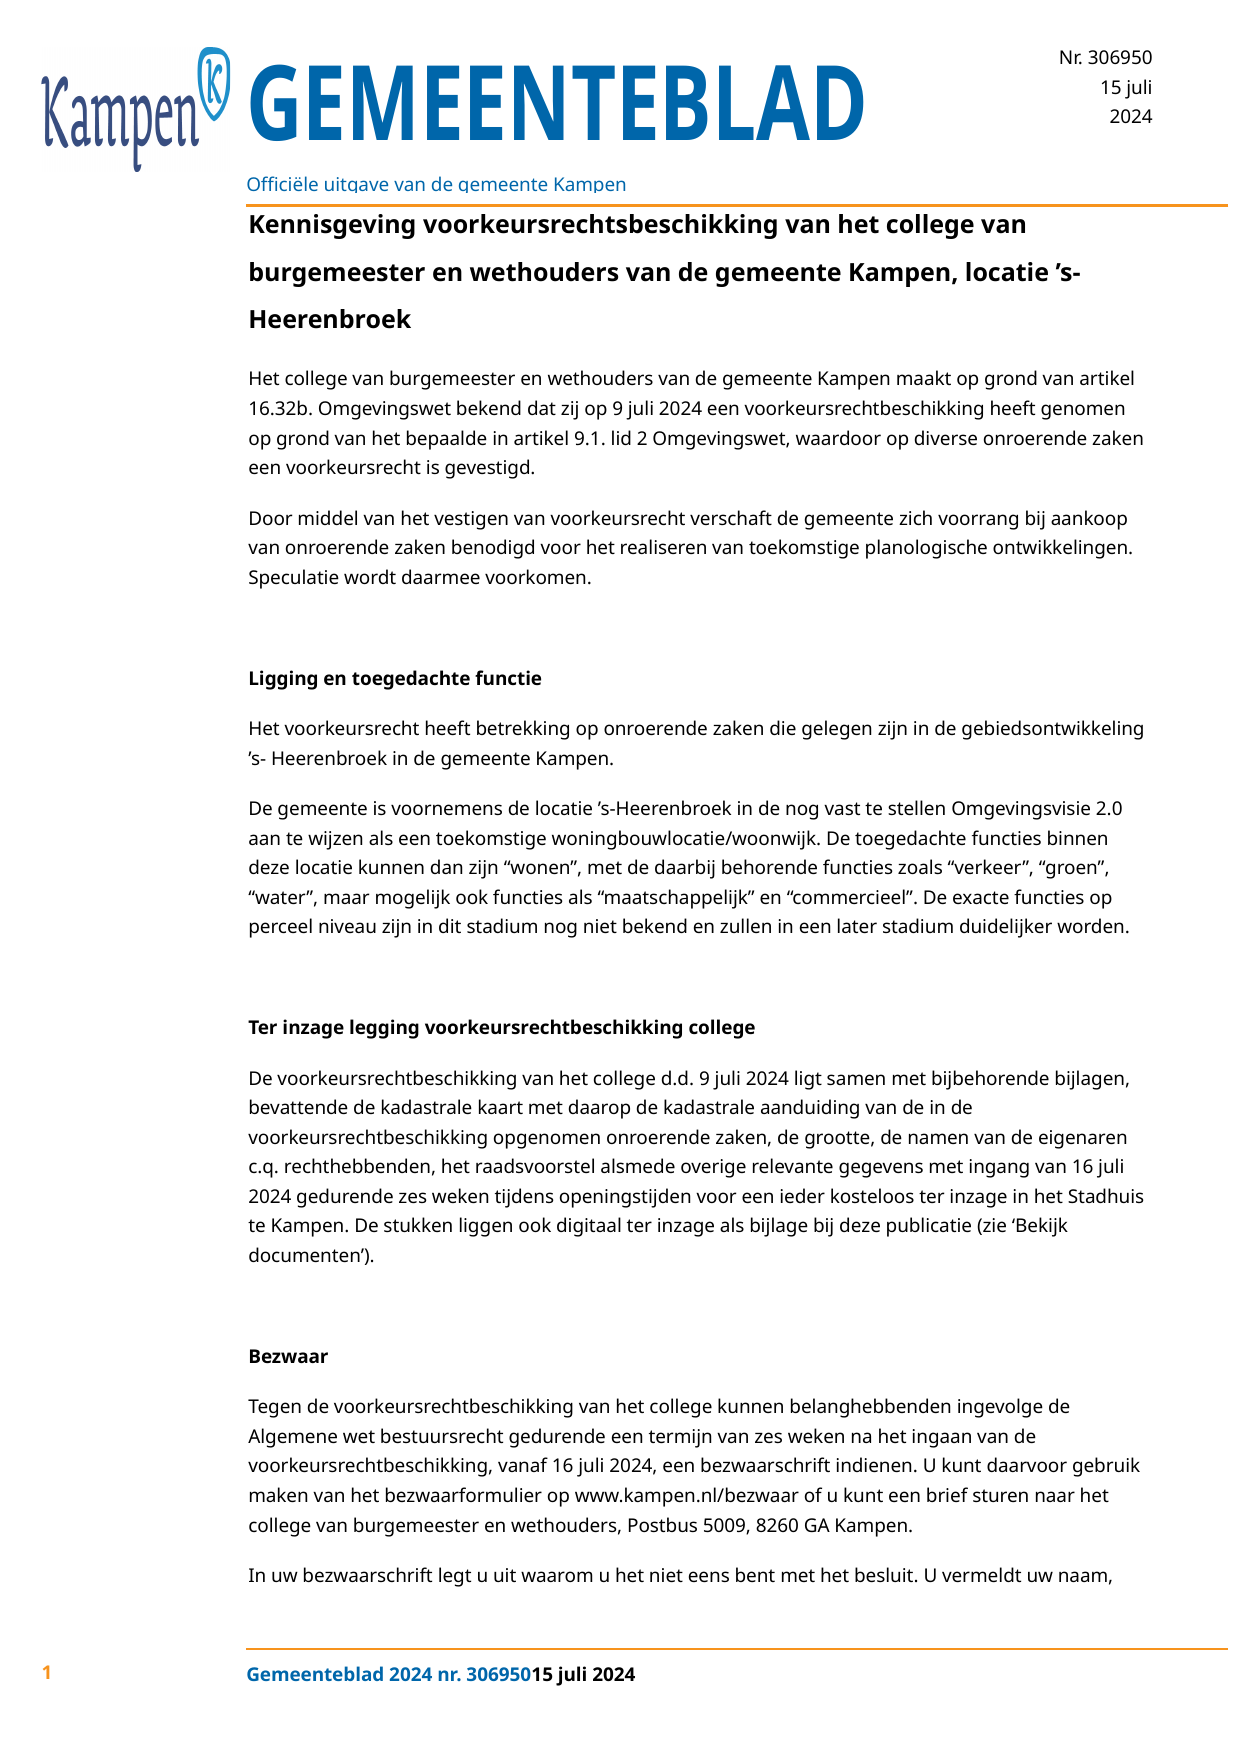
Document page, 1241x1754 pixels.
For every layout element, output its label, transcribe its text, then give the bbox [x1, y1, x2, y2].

picture [41, 47, 231, 172]
text Het college van burgemeester en wethouders van de gemeente Kampen maakt op grond van artikel 16.32b. Omgevingswet bekend dat zij op 9 juli 2024 een voorkeursrechtbeschikking heeft genomen op grond van het bepaalde in artikel 9.1. lid 2 Omgevingswet, waardoor op diverse onroerende zaken een voorkeursrecht is gevestigd. [248, 366, 1152, 480]
text De voorkeursrechtbeschikking van het college d.d. 9 juli 2024 ligt samen met bijbehorende bijlagen, bevattende de kadastrale kaart met daarop de kadastrale aanduiding van de in de voorkeursrechtbeschikking opgenomen onroerende zaken, de grootte, de namen van de eigenaren c.q. rechthebbenden, het raadsvoorstel alsmede overige relevante gegevens met ingang van 16 juli 2024 gedurende zes weken tijdens openingstijden voor een ieder kosteloos ter inzage in het Stadhuis te Kampen. De stukken liggen ook digitaal ter inzage als bijlage bij deze publicatie (zie ‘Bekijk documenten’). [248, 1065, 1152, 1268]
text De gemeente is voornemens de locatie ’s-Heerenbroek in de nog vast te stellen Omgevingsvisie 2.0 aan te wijzen als een toekomstige woningbouwlocatie/woonwijk. De toegedachte functies binnen deze locatie kunnen dan zijn “wonen”, met de daarbij behorende functies zoals “verkeer”, “groen”, “water”, maar mogelijk ook functies als “maatschappelijk” en “commercieel”. De exacte functies op perceel niveau zijn in dit stadium nog niet bekend en zullen in een later stadium duidelijker worden. [248, 795, 1152, 939]
text In uw bezwaarschrift legt u uit waarom u het niet eens bent met het besluit. U vermeldt uw naam, [248, 1562, 1152, 1588]
text Ligging en toegedachte functie [248, 665, 1152, 690]
text Bezwaar [248, 1343, 1152, 1369]
text Ter inzage legging voorkeursrechtbeschikking college [248, 1014, 1152, 1040]
text Door middel van het vestigen van voorkeursrecht verschaft de gemeente zich voorrang bij aankoop van onroerende zaken benodigd voor het realiseren van toekomstige planologische ontwikkelingen. Speculatie wordt daarmee voorkomen. [248, 505, 1152, 589]
text Tegen de voorkeursrechtbeschikking van het college kunnen belanghebbenden ingevolge de Algemene wet bestuursrecht gedurende een termijn van zes weken na het ingaan van de voorkeursrechtbeschikking, vanaf 16 juli 2024, een bezwaarschrift indienen. U kunt daarvoor gebruik maken van het bezwaarformulier op www.kampen.nl/bezwaar of u kunt een brief sturen naar het college van burgemeester en wethouders, Postbus 5009, 8260 GA Kampen. [248, 1393, 1152, 1537]
text Het voorkeursrecht heeft betrekking op onroerende zaken die gelegen zijn in de gebiedsontwikkeling ’s- Heerenbroek in de gemeente Kampen. [248, 715, 1152, 770]
text Kennisgeving voorkeursrechtsbeschikking van het college van burgemeester en wethouders van de gemeente Kampen, locatie ’s-Heerenbroek [248, 207, 1152, 336]
